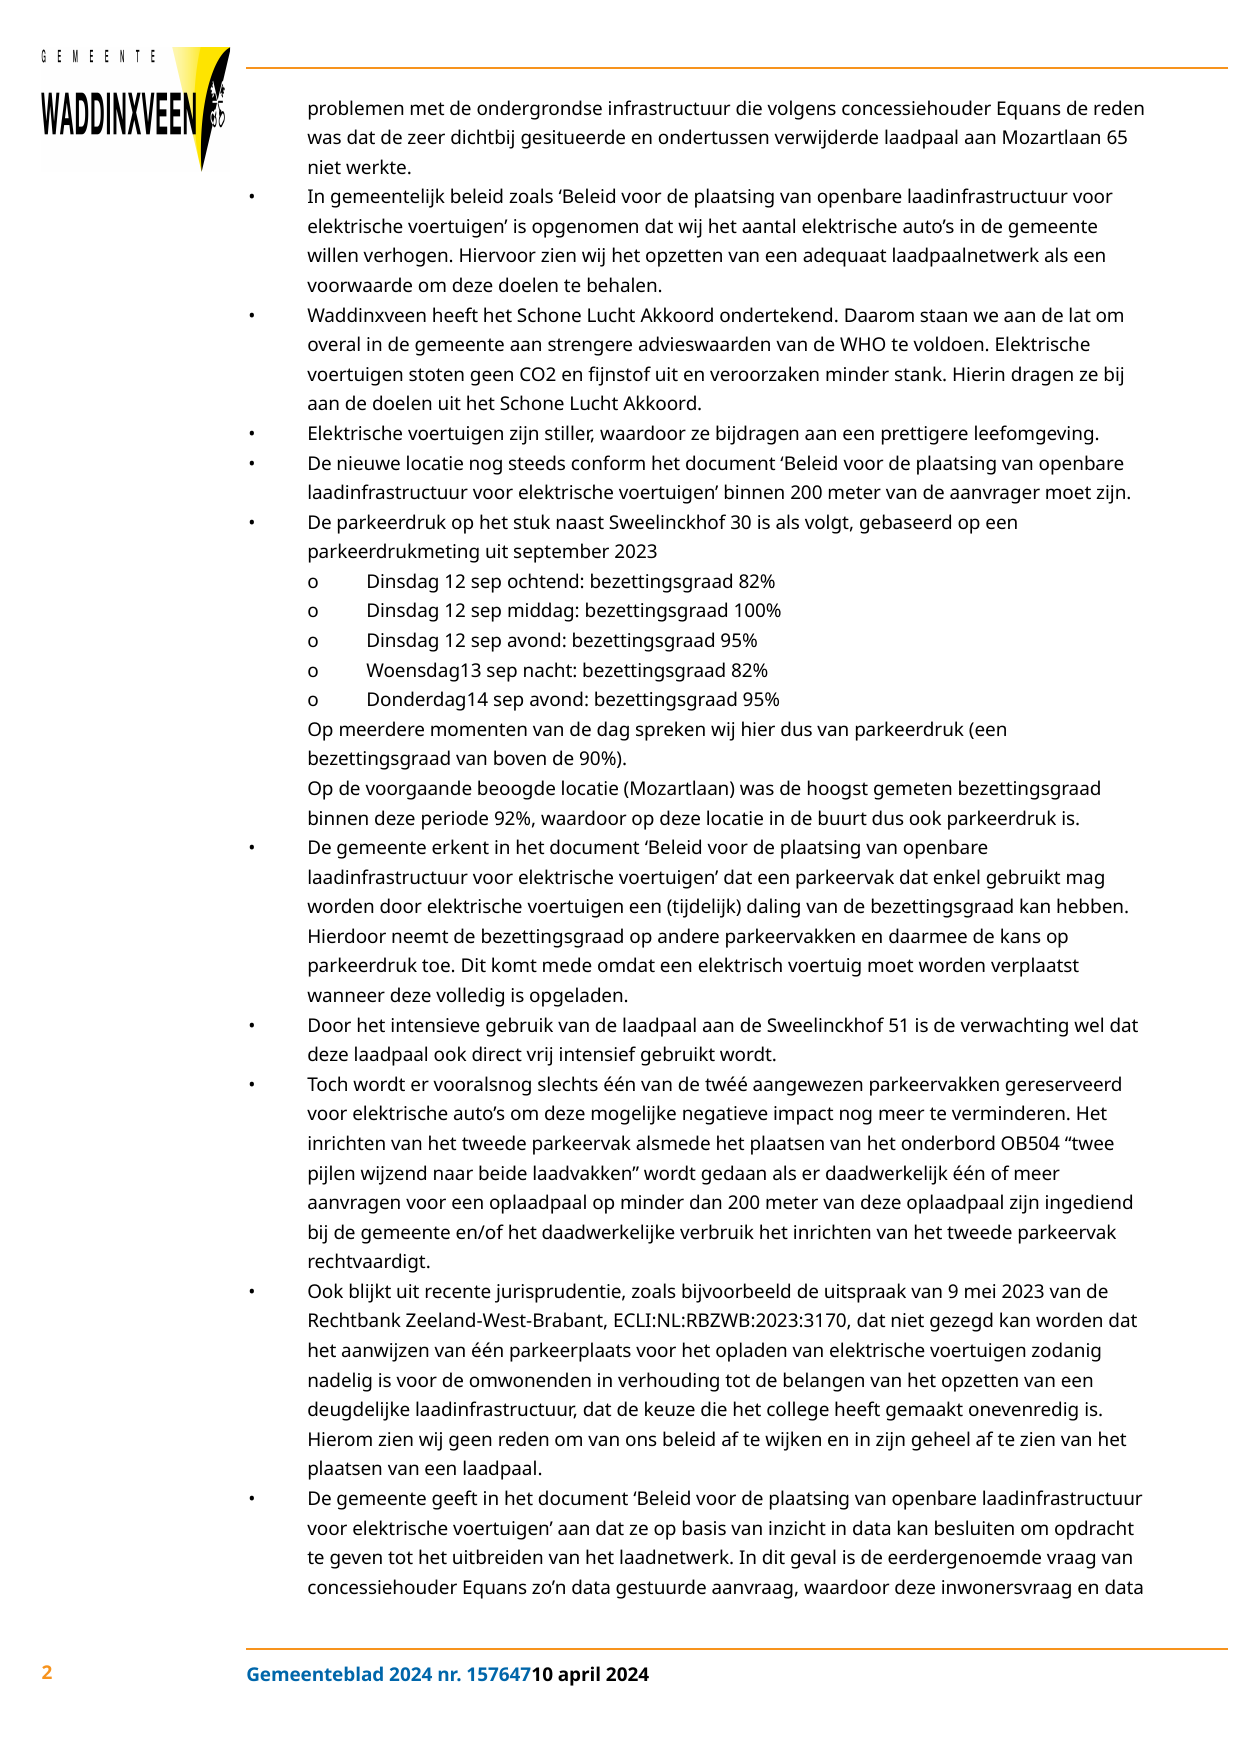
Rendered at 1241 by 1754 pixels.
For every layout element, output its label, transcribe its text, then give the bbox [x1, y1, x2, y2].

list problemen met de ondergrondse infrastructuur die volgens concessiehouder Equans de reden was dat de zeer dichtbij gesitueerde en ondertussen verwijderde laadpaal aan Mozartlaan 65 niet werkte. [248, 95, 1152, 180]
list Op meerdere momenten van de dag spreken wij hier dus van parkeerdruk (een bezettingsgraad van boven de 90%). [248, 716, 1152, 771]
list Toch wordt er vooralsnog slechts één van de twéé aangewezen parkeervakken gereserveerd voor elektrische auto’s om deze mogelijke negatieve impact nog meer te verminderen. Het inrichten van het tweede parkeervak alsmede het plaatsen van het onderbord OB504 “twee pijlen wijzend naar beide laadvakken” wordt gedaan als er daadwerkelijk één of meer aanvragen voor een oplaadpaal op minder dan 200 meter van deze oplaadpaal zijn ingediend bij de gemeente en/of het daadwerkelijke verbruik het inrichten van het tweede parkeervak rechtvaardigt. [248, 1071, 1152, 1274]
list Dinsdag 12 sep ochtend: bezettingsgraad 82% [307, 568, 1152, 594]
list Donderdag14 sep avond: bezettingsgraad 95% [307, 686, 1152, 712]
list Dinsdag 12 sep middag: bezettingsgraad 100% [307, 598, 1152, 623]
list Woensdag13 sep nacht: bezettingsgraad 82% [307, 657, 1152, 683]
list Waddinxveen heeft het Schone Lucht Akkoord ondertekend. Daarom staan we aan de lat om overal in de gemeente aan strengere advieswaarden van de WHO te voldoen. Elektrische voertuigen stoten geen CO2 en fijnstof uit en veroorzaken minder stank. Hierin dragen ze bij aan de doelen uit het Schone Lucht Akkoord. [248, 302, 1152, 416]
list In gemeentelijk beleid zoals ‘Beleid voor de plaatsing van openbare laadinfrastructuur voor elektrische voertuigen’ is opgenomen dat wij het aantal elektrische auto’s in de gemeente willen verhogen. Hiervoor zien wij het opzetten van een adequaat laadpaalnetwerk als een voorwaarde om deze doelen te behalen. [248, 183, 1152, 298]
list De parkeerdruk op het stuk naast Sweelinckhof 30 is als volgt, gebaseerd op een parkeerdrukmeting uit september 2023 [248, 509, 1152, 564]
list Dinsdag 12 sep avond: bezettingsgraad 95% [307, 627, 1152, 653]
list Door het intensieve gebruik van de laadpaal aan de Sweelinckhof 51 is de verwachting wel dat deze laadpaal ook direct vrij intensief gebruikt wordt. [248, 1012, 1152, 1067]
picture [41, 47, 231, 172]
list Elektrische voertuigen zijn stiller, waardoor ze bijdragen aan een prettigere leefomgeving. [248, 420, 1152, 446]
list Op de voorgaande beoogde locatie (Mozartlaan) was de hoogst gemeten bezettingsgraad binnen deze periode 92%, waardoor op deze locatie in de buurt dus ook parkeerdruk is. [248, 775, 1152, 831]
list De gemeente geeft in het document ‘Beleid voor de plaatsing van openbare laadinfrastructuur voor elektrische voertuigen’ aan dat ze op basis van inzicht in data kan besluiten om opdracht te geven tot het uitbreiden van het laadnetwerk. In dit geval is de eerdergenoemde vraag van concessiehouder Equans zo’n data gestuurde aanvraag, waardoor deze inwonersvraag en data [248, 1485, 1152, 1600]
list De nieuwe locatie nog steeds conform het document ‘Beleid voor de plaatsing van openbare laadinfrastructuur voor elektrische voertuigen’ binnen 200 meter van de aanvrager moet zijn. [248, 450, 1152, 505]
list De gemeente erkent in het document ‘Beleid voor de plaatsing van openbare laadinfrastructuur voor elektrische voertuigen’ dat een parkeervak dat enkel gebruikt mag worden door elektrische voertuigen een (tijdelijk) daling van de bezettingsgraad kan hebben. Hierdoor neemt de bezettingsgraad op andere parkeervakken en daarmee de kans op parkeerdruk toe. Dit komt mede omdat een elektrisch voertuig moet worden verplaatst wanneer deze volledig is opgeladen. [248, 834, 1152, 1008]
list Ook blijkt uit recente jurisprudentie, zoals bijvoorbeeld de uitspraak van 9 mei 2023 van de Rechtbank Zeeland-West-Brabant, ECLI:NL:RBZWB:2023:3170, dat niet gezegd kan worden dat het aanwijzen van één parkeerplaats voor het opladen van elektrische voertuigen zodanig nadelig is voor de omwonenden in verhouding tot de belangen van het opzetten van een deugdelijke laadinfrastructuur, dat de keuze die het college heeft gemaakt onevenredig is. Hierom zien wij geen reden om van ons beleid af te wijken en in zijn geheel af te zien van het plaatsen van een laadpaal. [248, 1278, 1152, 1481]
